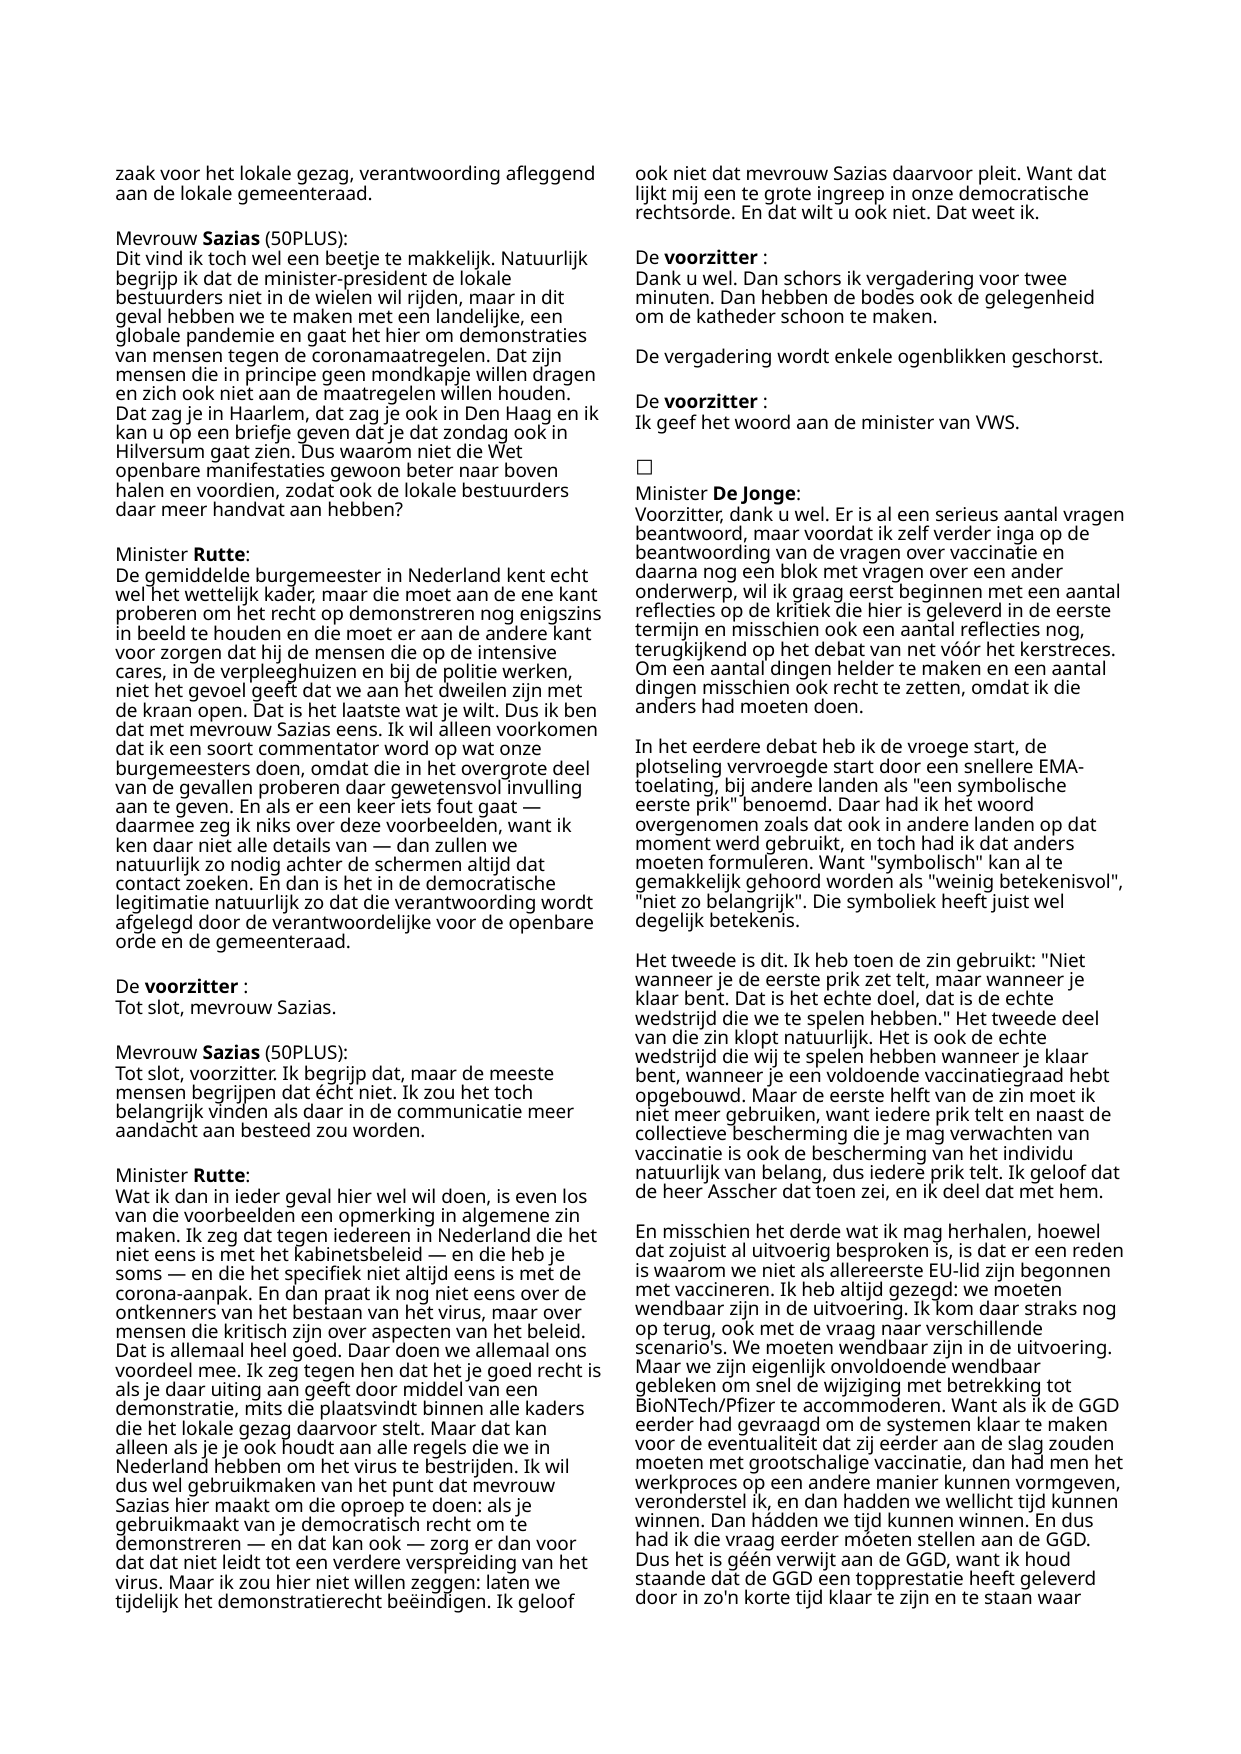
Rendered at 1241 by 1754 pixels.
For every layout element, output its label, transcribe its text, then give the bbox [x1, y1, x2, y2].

text Het tweede is dit. Ik heb toen de zin gebruikt: "Niet wanneer je de eerste prik zet telt, maar wanneer je klaar bent. Dat is het echte doel, dat is de echte wedstrijd die we te spelen hebben." Het tweede deel van die zin klopt natuurlijk. Het is ook de echte wedstrijd die wij te spelen hebben wanneer je klaar bent, wanneer je een voldoende vaccinatiegraad hebt opgebouwd. Maar de eerste helft van de zin moet ik niet meer gebruiken, want iedere prik telt en naast de collectieve bescherming die je mag verwachten van vaccinatie is ook de bescherming van het individu natuurlijk van belang, dus iedere prik telt. Ik geloof dat de heer Asscher dat toen zei, en ik deel dat met hem. [635, 952, 1125, 1202]
text Minister Rutte: [115, 1162, 605, 1188]
text In het eerdere debat heb ik de vroege start, de plotseling vervroegde start door een snellere EMA-toelating, bij andere landen als "een symbolische eerste prik" benoemd. Daar had ik het woord overgenomen zoals dat ook in andere landen op dat moment werd gebruikt, en toch had ik dat anders moeten formuleren. Want "symbolisch" kan al te gemakkelijk gehoord worden als "weinig betekenisvol", "niet zo belangrijk". Die symboliek heeft juist wel degelijk betekenis. [635, 738, 1125, 931]
text De voorzitter : [115, 973, 605, 999]
text Mevrouw Sazias (50PLUS): [115, 1039, 605, 1064]
text Tot slot, mevrouw Sazias. [115, 999, 605, 1018]
text De voorzitter : [635, 244, 1125, 270]
text ⬜ [635, 454, 1125, 480]
text Dank u wel. Dan schors ik vergadering voor twee minuten. Dan hebben de bodes ook de gelegenheid om de katheder schoon te maken. [635, 270, 1125, 327]
text Minister Rutte: [115, 541, 605, 567]
text Wat ik dan in ieder geval hier wel wil doen, is even los van die voorbeelden een opmerking in algemene zin maken. Ik zeg dat tegen iedereen in Nederland die het niet eens is met het kabinetsbeleid — en die heb je soms — en die het specifiek niet altijd eens is met de corona-aanpak. En dan praat ik nog niet eens over de ontkenners van het bestaan van het virus, maar over mensen die kritisch zijn over aspecten van het beleid. Dat is allemaal heel goed. Daar doen we allemaal ons voordeel mee. Ik zeg tegen hen dat het je goed recht is als je daar uiting aan geeft door middel van een demonstratie, mits die plaatsvindt binnen alle kaders die het lokale gezag daarvoor stelt. Maar dat kan alleen als je je ook houdt aan alle regels die we in Nederland hebben om het virus te bestrijden. Ik wil dus wel gebruikmaken van het punt dat mevrouw Sazias hier maakt om die oproep te doen: als je gebruikmaakt van je democratisch recht om te demonstreren — en dat kan ook — zorg er dan voor dat dat niet leidt tot een verdere verspreiding van het virus. Maar ik zou hier niet willen zeggen: laten we tijdelijk het demonstratierecht beëindigen. Ik geloof [115, 1188, 605, 1612]
text Ik geef het woord aan de minister van VWS. [635, 414, 1125, 433]
text Mevrouw Sazias (50PLUS): [115, 225, 605, 250]
text Tot slot, voorzitter. Ik begrijp dat, maar de meeste mensen begrijpen dat écht niet. Ik zou het toch belangrijk vinden als daar in de communicatie meer aandacht aan besteed zou worden. [115, 1064, 605, 1142]
text Minister De Jonge: [635, 480, 1125, 506]
text De voorzitter : [635, 388, 1125, 414]
text En misschien het derde wat ik mag herhalen, hoewel dat zojuist al uitvoerig besproken is, is dat er een reden is waarom we niet als allereerste EU-lid zijn begonnen met vaccineren. Ik heb altijd gezegd: we moeten wendbaar zijn in de uitvoering. Ik kom daar straks nog op terug, ook met de vraag naar verschillende scenario's. We moeten wendbaar zijn in de uitvoering. Maar we zijn eigenlijk onvoldoende wendbaar gebleken om snel de wijziging met betrekking tot BioNTech/Pfizer te accommoderen. Want als ik de GGD eerder had gevraagd om de systemen klaar te maken voor de eventualiteit dat zij eerder aan de slag zouden moeten met grootschalige vaccinatie, dan had men het werkproces op een andere manier kunnen vormgeven, veronderstel ik, en dan hadden we wellicht tijd kunnen winnen. Dan hádden we tijd kunnen winnen. En dus had ik die vraag eerder móeten stellen aan de GGD. Dus het is géén verwijt aan de GGD, want ik houd staande dat de GGD een topprestatie heeft geleverd door in zo'n korte tijd klaar te zijn en te staan waar [635, 1223, 1125, 1608]
text De gemiddelde burgemeester in Nederland kent echt wel het wettelijk kader, maar die moet aan de ene kant proberen om het recht op demonstreren nog enigszins in beeld te houden en die moet er aan de andere kant voor zorgen dat hij de mensen die op de intensive cares, in de verpleeghuizen en bij de politie werken, niet het gevoel geeft dat we aan het dweilen zijn met de kraan open. Dat is het laatste wat je wilt. Dus ik ben dat met mevrouw Sazias eens. Ik wil alleen voorkomen dat ik een soort commentator word op wat onze burgemeesters doen, omdat die in het overgrote deel van de gevallen proberen daar gewetensvol invulling aan te geven. En als er een keer iets fout gaat — daarmee zeg ik niks over deze voorbeelden, want ik ken daar niet alle details van — dan zullen we natuurlijk zo nodig achter de schermen altijd dat contact zoeken. En dan is het in de democratische legitimatie natuurlijk zo dat die verantwoording wordt afgelegd door de verantwoordelijke voor de openbare orde en de gemeenteraad. [115, 567, 605, 952]
text De vergadering wordt enkele ogenblikken geschorst. [635, 348, 1125, 368]
text Dit vind ik toch wel een beetje te makkelijk. Natuurlijk begrijp ik dat de minister-president de lokale bestuurders niet in de wielen wil rijden, maar in dit geval hebben we te maken met een landelijke, een globale pandemie en gaat het hier om demonstraties van mensen tegen de coronamaatregelen. Dat zijn mensen die in principe geen mondkapje willen dragen en zich ook niet aan de maatregelen willen houden. Dat zag je in Haarlem, dat zag je ook in Den Haag en ik kan u op een briefje geven dat je dat zondag ook in Hilversum gaat zien. Dus waarom niet die Wet openbare manifestaties gewoon beter naar boven halen en voordien, zodat ook de lokale bestuurders daar meer handvat aan hebben? [115, 250, 605, 520]
text zaak voor het lokale gezag, verantwoording afleggend aan de lokale gemeenteraad. [115, 165, 605, 204]
text Voorzitter, dank u wel. Er is al een serieus aantal vragen beantwoord, maar voordat ik zelf verder inga op de beantwoording van de vragen over vaccinatie en daarna nog een blok met vragen over een ander onderwerp, wil ik graag eerst beginnen met een aantal reflecties op de kritiek die hier is geleverd in de eerste termijn en misschien ook een aantal reflecties nog, terugkijkend op het debat van net vóór het kerstreces. Om een aantal dingen helder te maken en een aantal dingen misschien ook recht te zetten, omdat ik die anders had moeten doen. [635, 506, 1125, 718]
text ook niet dat mevrouw Sazias daarvoor pleit. Want dat lijkt mij een te grote ingreep in onze democratische rechtsorde. En dat wilt u ook niet. Dat weet ik. [635, 165, 1125, 223]
